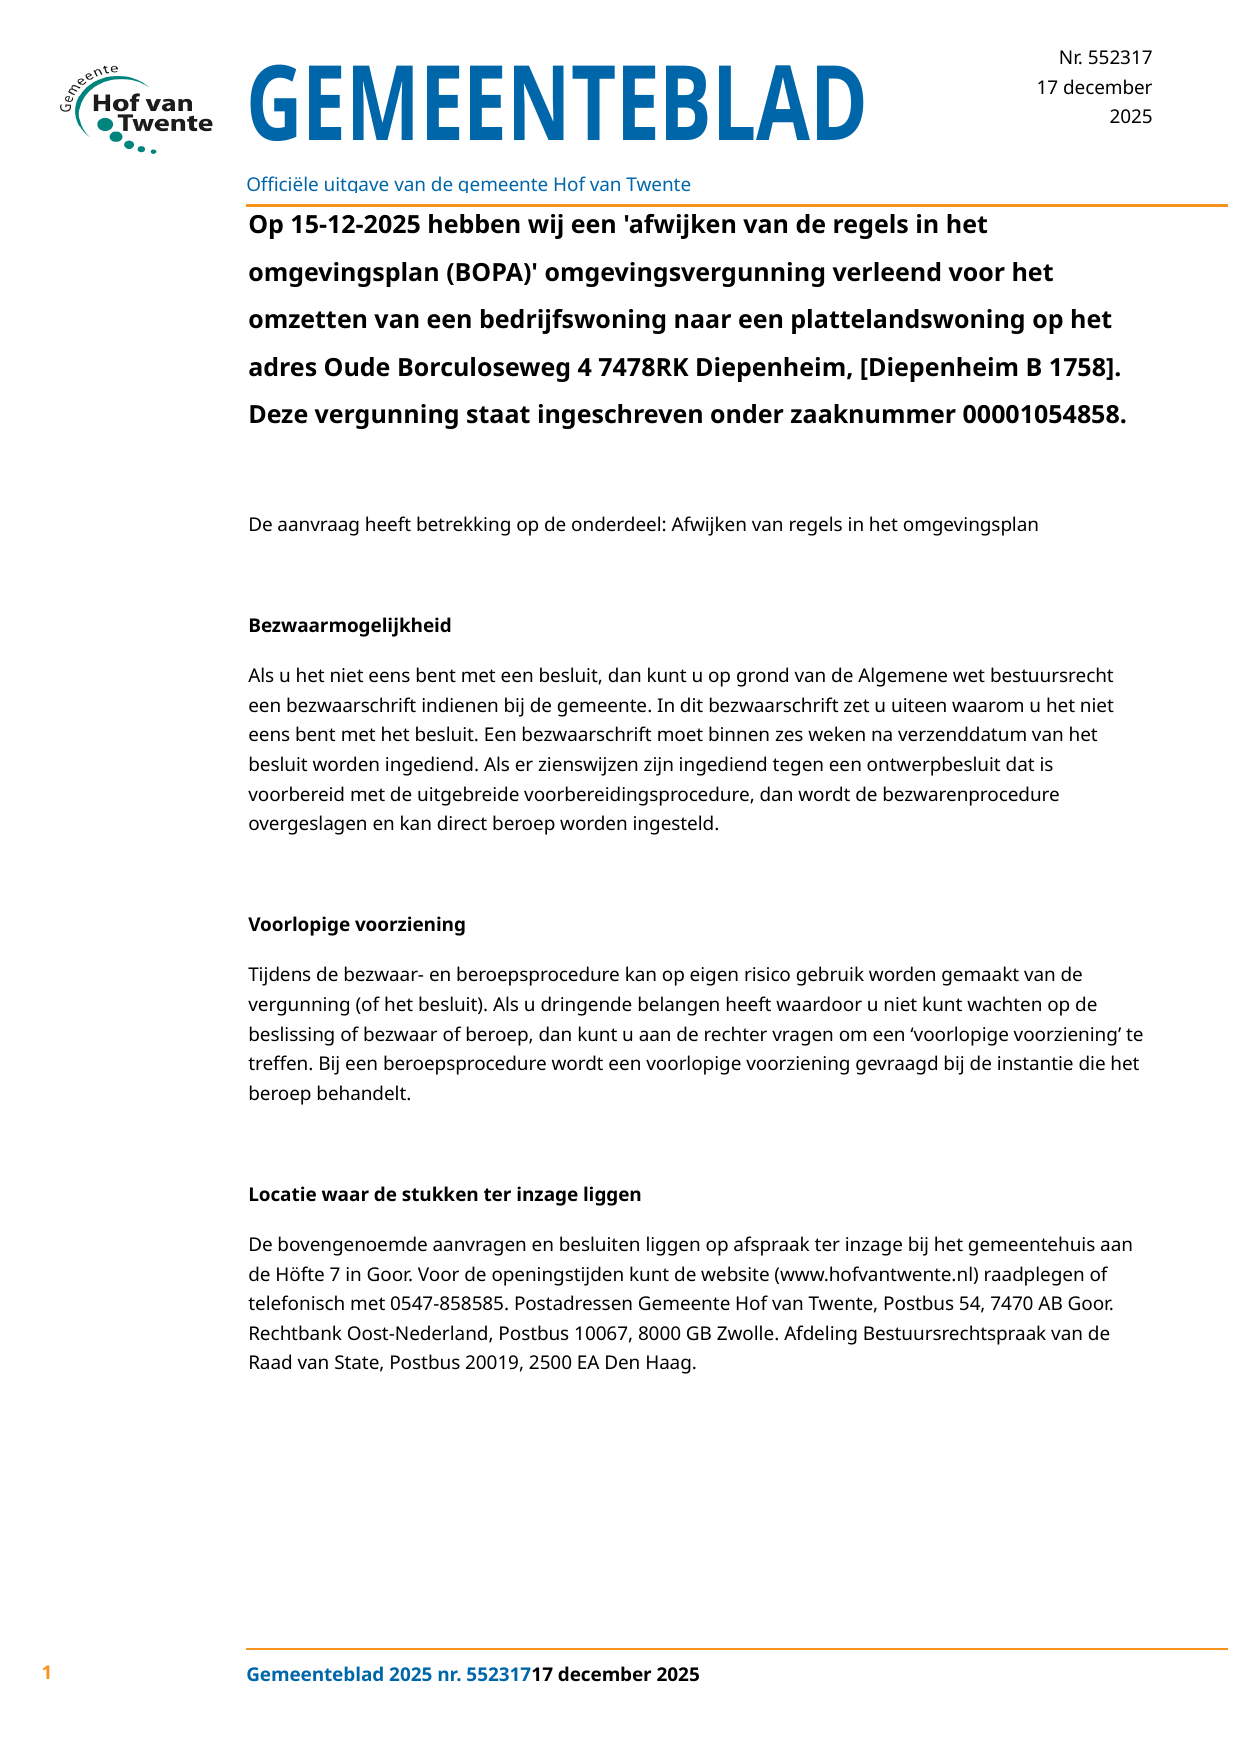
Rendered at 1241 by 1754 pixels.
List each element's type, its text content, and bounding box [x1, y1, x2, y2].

text Op 15-12-2025 hebben wij een 'afwijken van de regels in het omgevingsplan (BOPA)' omgevingsvergunning verleend voor het omzetten van een bedrijfswoning naar een plattelandswoning op het adres Oude Borculoseweg 4 7478RK Diepenheim, [Diepenheim B 1758]. Deze vergunning staat ingeschreven onder zaaknummer 00001054858. [248, 207, 1152, 431]
picture [41, 47, 231, 172]
text Voorlopige voorziening [248, 911, 1152, 937]
text Tijdens de bezwaar- en beroepsprocedure kan op eigen risico gebruik worden gemaakt van de vergunning (of het besluit). Als u dringende belangen heeft waardoor u niet kunt wachten op de beslissing of bezwaar of beroep, dan kunt u aan de rechter vragen om een ‘voorlopige voorziening’ te treffen. Bij een beroepsprocedure wordt een voorlopige voorziening gevraagd bij de instantie die het beroep behandelt. [248, 962, 1152, 1106]
text Locatie waar de stukken ter inzage liggen [248, 1181, 1152, 1206]
text De bovengenoemde aanvragen en besluiten liggen op afspraak ter inzage bij het gemeentehuis aan de Höfte 7 in Goor. Voor de openingstijden kunt de website (www.hofvantwente.nl) raadplegen of telefonisch met 0547-858585. Postadressen Gemeente Hof van Twente, Postbus 54, 7470 AB Goor. Rechtbank Oost-Nederland, Postbus 10067, 8000 GB Zwolle. Afdeling Bestuursrechtspraak van de Raad van State, Postbus 20019, 2500 EA Den Haag. [248, 1231, 1152, 1375]
text Als u het niet eens bent met een besluit, dan kunt u op grond van de Algemene wet bestuursrecht een bezwaarschrift indienen bij de gemeente. In dit bezwaarschrift zet u uiteen waarom u het niet eens bent met het besluit. Een bezwaarschrift moet binnen zes weken na verzenddatum van het besluit worden ingediend. Als er zienswijzen zijn ingediend tegen een ontwerpbesluit dat is voorbereid met de uitgebreide voorbereidingsprocedure, dan wordt de bezwarenprocedure overgeslagen en kan direct beroep worden ingesteld. [248, 662, 1152, 836]
text Bezwaarmogelijkheid [248, 612, 1152, 638]
text De aanvraag heeft betrekking op de onderdeel: Afwijken van regels in het omgevingsplan [248, 511, 1152, 537]
